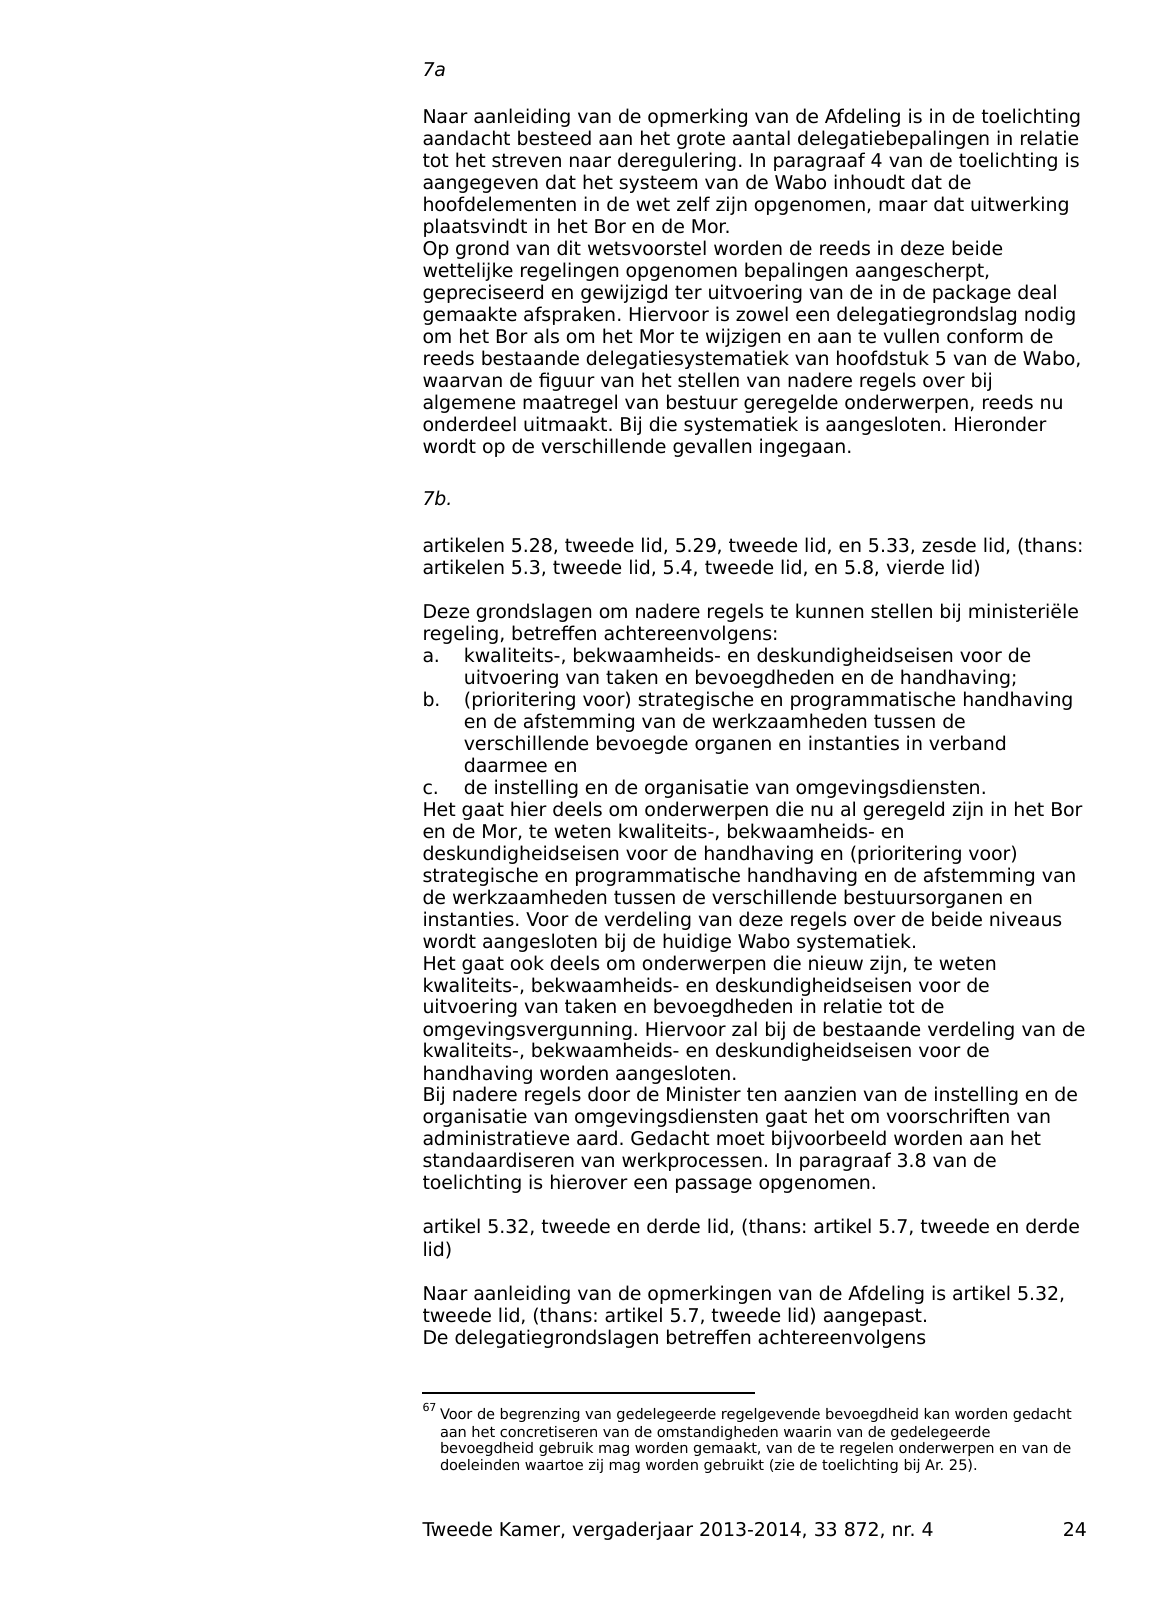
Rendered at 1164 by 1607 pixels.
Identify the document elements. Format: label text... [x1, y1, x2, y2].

subtitle artikelen 5.28, tweede lid, 5.29, tweede lid, en 5.33, zesde lid, (thans: artikelen 5.3, tweede lid, 5.4, tweede lid, en 5.8, vierde lid) [422, 535, 1087, 579]
text Op grond van dit wetsvoorstel worden de reeds in deze beide wettelijke regelingen opgenomen bepalingen aangescherpt, gepreciseerd en gewijzigd ter uitvoering van de in de package deal gemaakte afspraken. Hiervoor is zowel een delegatiegrondslag nodig om het Bor als om het Mor te wijzigen en aan te vullen conform de reeds bestaande delegatiesystematiek van hoofdstuk 5 van de Wabo, waarvan de figuur van het stellen van nadere regels over bij algemene maatregel van bestuur geregelde onderwerpen, reeds nu onderdeel uitmaakt. Bij die systematiek is aangesloten. Hieronder wordt op de verschillende gevallen ingegaan. [422, 238, 1087, 458]
text Naar aanleiding van de opmerking van de Afdeling is in de toelichting aandacht besteed aan het grote aantal delegatiebepalingen in relatie tot het streven naar deregulering. In paragraaf 4 van de toelichting is aangegeven dat het systeem van de Wabo inhoudt dat de hoofdelementen in de wet zelf zijn opgenomen, maar dat uitwerking plaatsvindt in het Bor en de Mor. [422, 106, 1087, 238]
subtitle 7b. [422, 488, 1087, 510]
text Deze grondslagen om nadere regels te kunnen stellen bij ministeriële regeling, betreffen achtereenvolgens: [422, 601, 1087, 645]
text De delegatiegrondslagen betreffen achtereenvolgens [422, 1327, 1087, 1348]
text b. (prioritering voor) strategische en programmatische handhaving en de afstemming van de werkzaamheden tussen de verschillende bevoegde organen en instanties in verband daarmee en [422, 689, 1087, 777]
text Het gaat hier deels om onderwerpen die nu al geregeld zijn in het Bor en de Mor, te weten kwaliteits-, bekwaamheids- en deskundigheidseisen voor de handhaving en (prioritering voor) strategische en programmatische handhaving en de afstemming van de werkzaamheden tussen de verschillende bestuursorganen en instanties. Voor de verdeling van deze regels over de beide niveaus wordt aangesloten bij de huidige Wabo systematiek. [422, 799, 1087, 952]
text Bij nadere regels door de Minister ten aanzien van de instelling en de organisatie van omgevingsdiensten gaat het om voorschriften van administratieve aard. Gedacht moet bijvoorbeeld worden aan het standaardiseren van werkprocessen. In paragraaf 3.8 van de toelichting is hierover een passage opgenomen. [422, 1084, 1087, 1194]
subtitle 7a [422, 59, 1087, 81]
subtitle artikel 5.32, tweede en derde lid, (thans: artikel 5.7, tweede en derde lid) [422, 1216, 1087, 1260]
text Het gaat ook deels om onderwerpen die nieuw zijn, te weten kwaliteits-, bekwaamheids- en deskundigheidseisen voor de uitvoering van taken en bevoegdheden in relatie tot de omgevingsvergunning. Hiervoor zal bij de bestaande verdeling van de kwaliteits-, bekwaamheids- en deskundigheidseisen voor de handhaving worden aangesloten. [422, 952, 1087, 1084]
text c. de instelling en de organisatie van omgevingsdiensten. [422, 777, 1087, 799]
text Voor de begrenzing van gedelegeerde regelgevende bevoegdheid kan worden gedacht aan het concretiseren van de omstandigheden waarin van de gedelegeerde bevoegdheid gebruik mag worden gemaakt, van de te regelen onderwerpen en van de doeleinden waartoe zij mag worden gebruikt (zie de toelichting bij Ar. 25). [422, 1402, 1087, 1474]
text Naar aanleiding van de opmerkingen van de Afdeling is artikel 5.32, tweede lid, (thans: artikel 5.7, tweede lid) aangepast. [422, 1283, 1087, 1327]
text a. kwaliteits-, bekwaamheids- en deskundigheidseisen voor de uitvoering van taken en bevoegdheden en de handhaving; [422, 645, 1087, 689]
